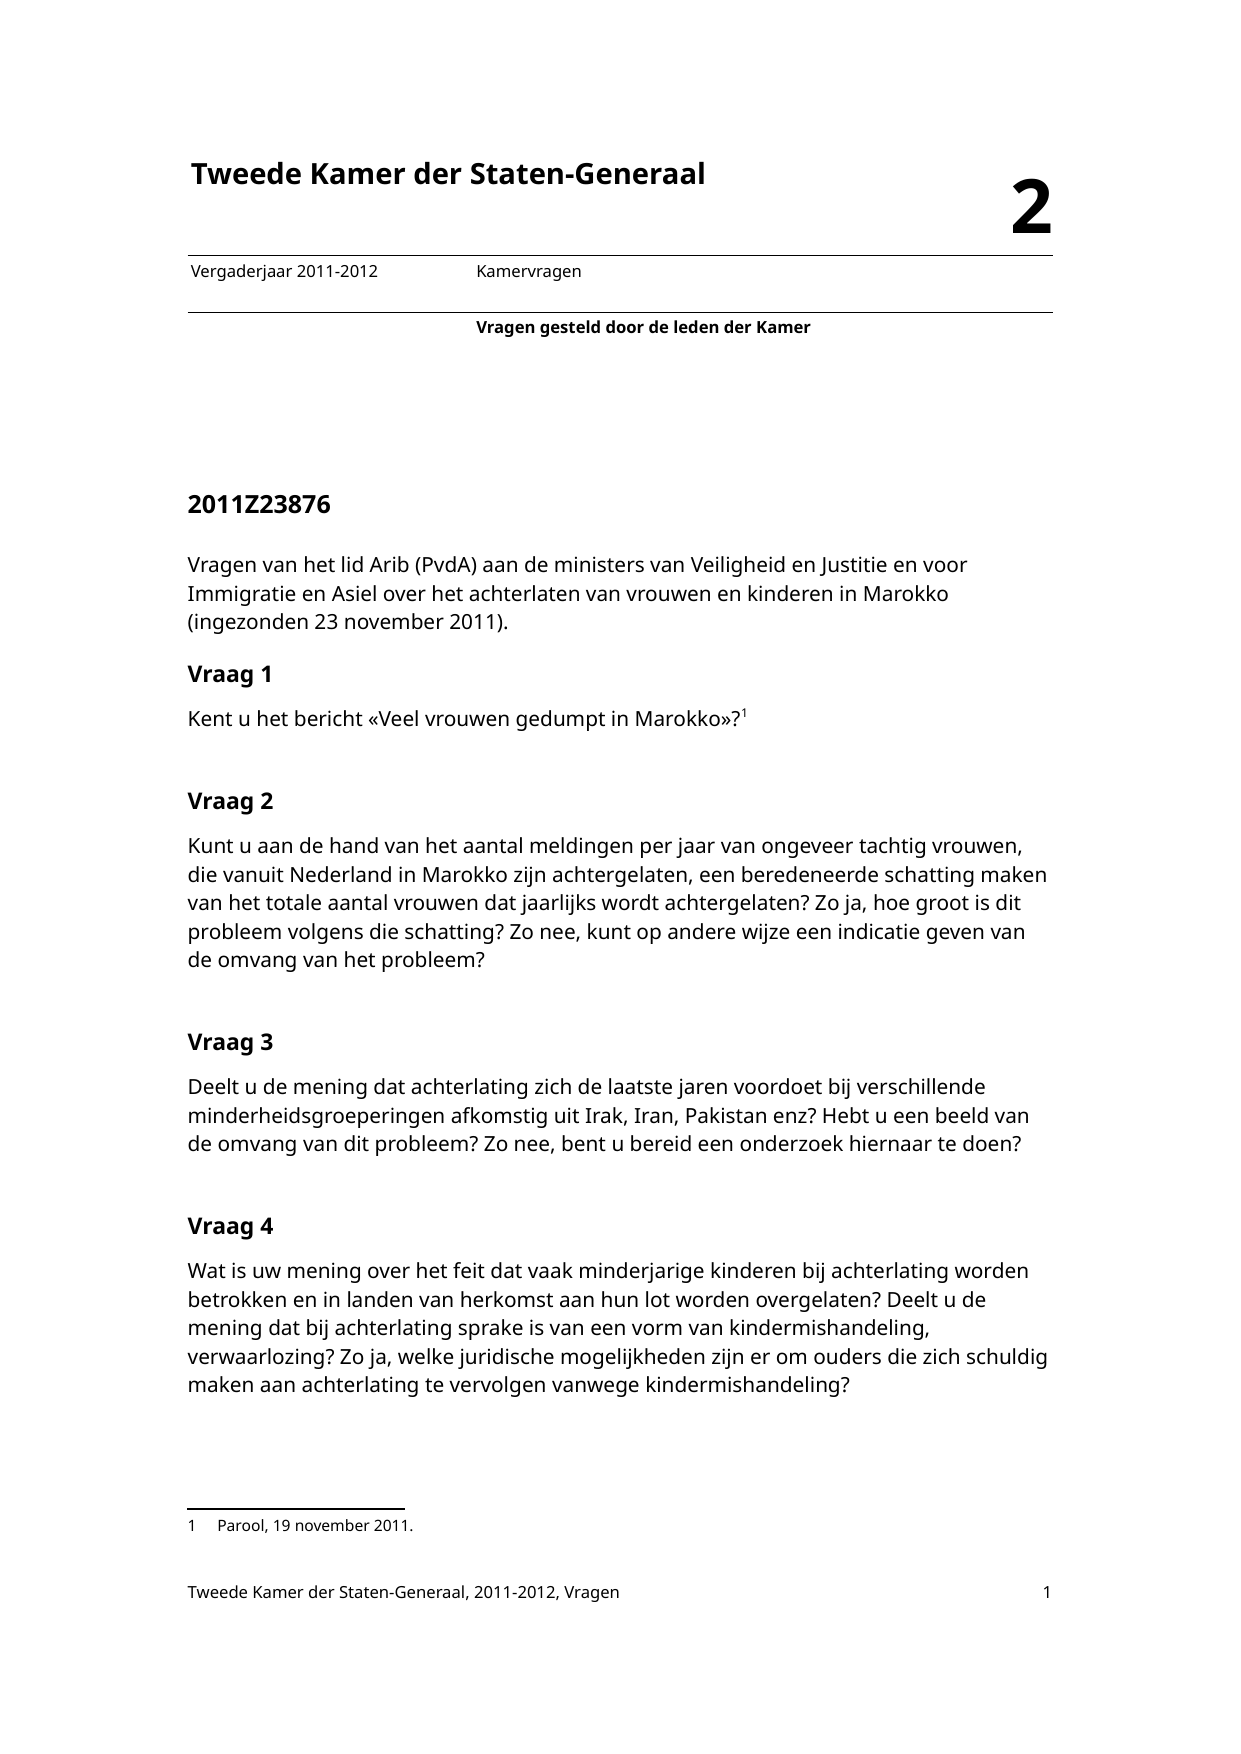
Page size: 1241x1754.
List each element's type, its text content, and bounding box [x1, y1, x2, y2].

subtitle Vraag 1 [187, 658, 1053, 689]
table_cell Vergaderjaar 2011-2012 [188, 256, 473, 312]
subtitle Vraag 3 [187, 1026, 1053, 1057]
subtitle Vraag 2 [187, 785, 1053, 817]
text Kent u het bericht «Veel vrouwen gedumpt in Marokko»? [187, 704, 1053, 733]
text Deelt u de mening dat achterlating zich de laatste jaren voordoet bij verschillende minderheidsgroeperingen afkomstig uit Irak, Iran, Pakistan enz? Hebt u een beeld van de omvang van dit probleem? Zo nee, bent u bereid een onderzoek hiernaar te doen? [187, 1072, 1053, 1158]
table_header 2 [880, 150, 1053, 255]
subtitle Vraag 4 [187, 1210, 1053, 1242]
text 2011Z23876 [187, 487, 1053, 521]
table_cell Kamervragen [473, 256, 1053, 312]
text Kunt u aan de hand van het aantal meldingen per jaar van ongeveer tachtig vrouwen, die vanuit Nederland in Marokko zijn achtergelaten, een beredeneerde schatting maken van het totale aantal vrouwen dat jaarlijks wordt achtergelaten? Zo ja, hoe groot is dit probleem volgens die schatting? Zo nee, kunt op andere wijze een indicatie geven van de omvang van het probleem? [187, 832, 1053, 974]
table_cell [188, 313, 473, 339]
table_header Tweede Kamer der Staten-Generaal [188, 150, 879, 255]
text Parool, 19 november 2011. [187, 1508, 1053, 1536]
table_cell Vragen gesteld door de leden der Kamer [473, 313, 1053, 339]
text Vragen van het lid Arib (PvdA) aan de ministers van Veiligheid en Justitie en voor Immigratie en Asiel over het achterlaten van vrouwen en kinderen in Marokko (ingezonden 23 november 2011). [187, 550, 1053, 636]
text Wat is uw mening over het feit dat vaak minderjarige kinderen bij achterlating worden betrokken en in landen van herkomst aan hun lot worden overgelaten? Deelt u de mening dat bij achterlating sprake is van een vorm van kindermishandeling, verwaarlozing? Zo ja, welke juridische mogelijkheden zijn er om ouders die zich schuldig maken aan achterlating te vervolgen vanwege kindermishandeling? [187, 1257, 1053, 1399]
